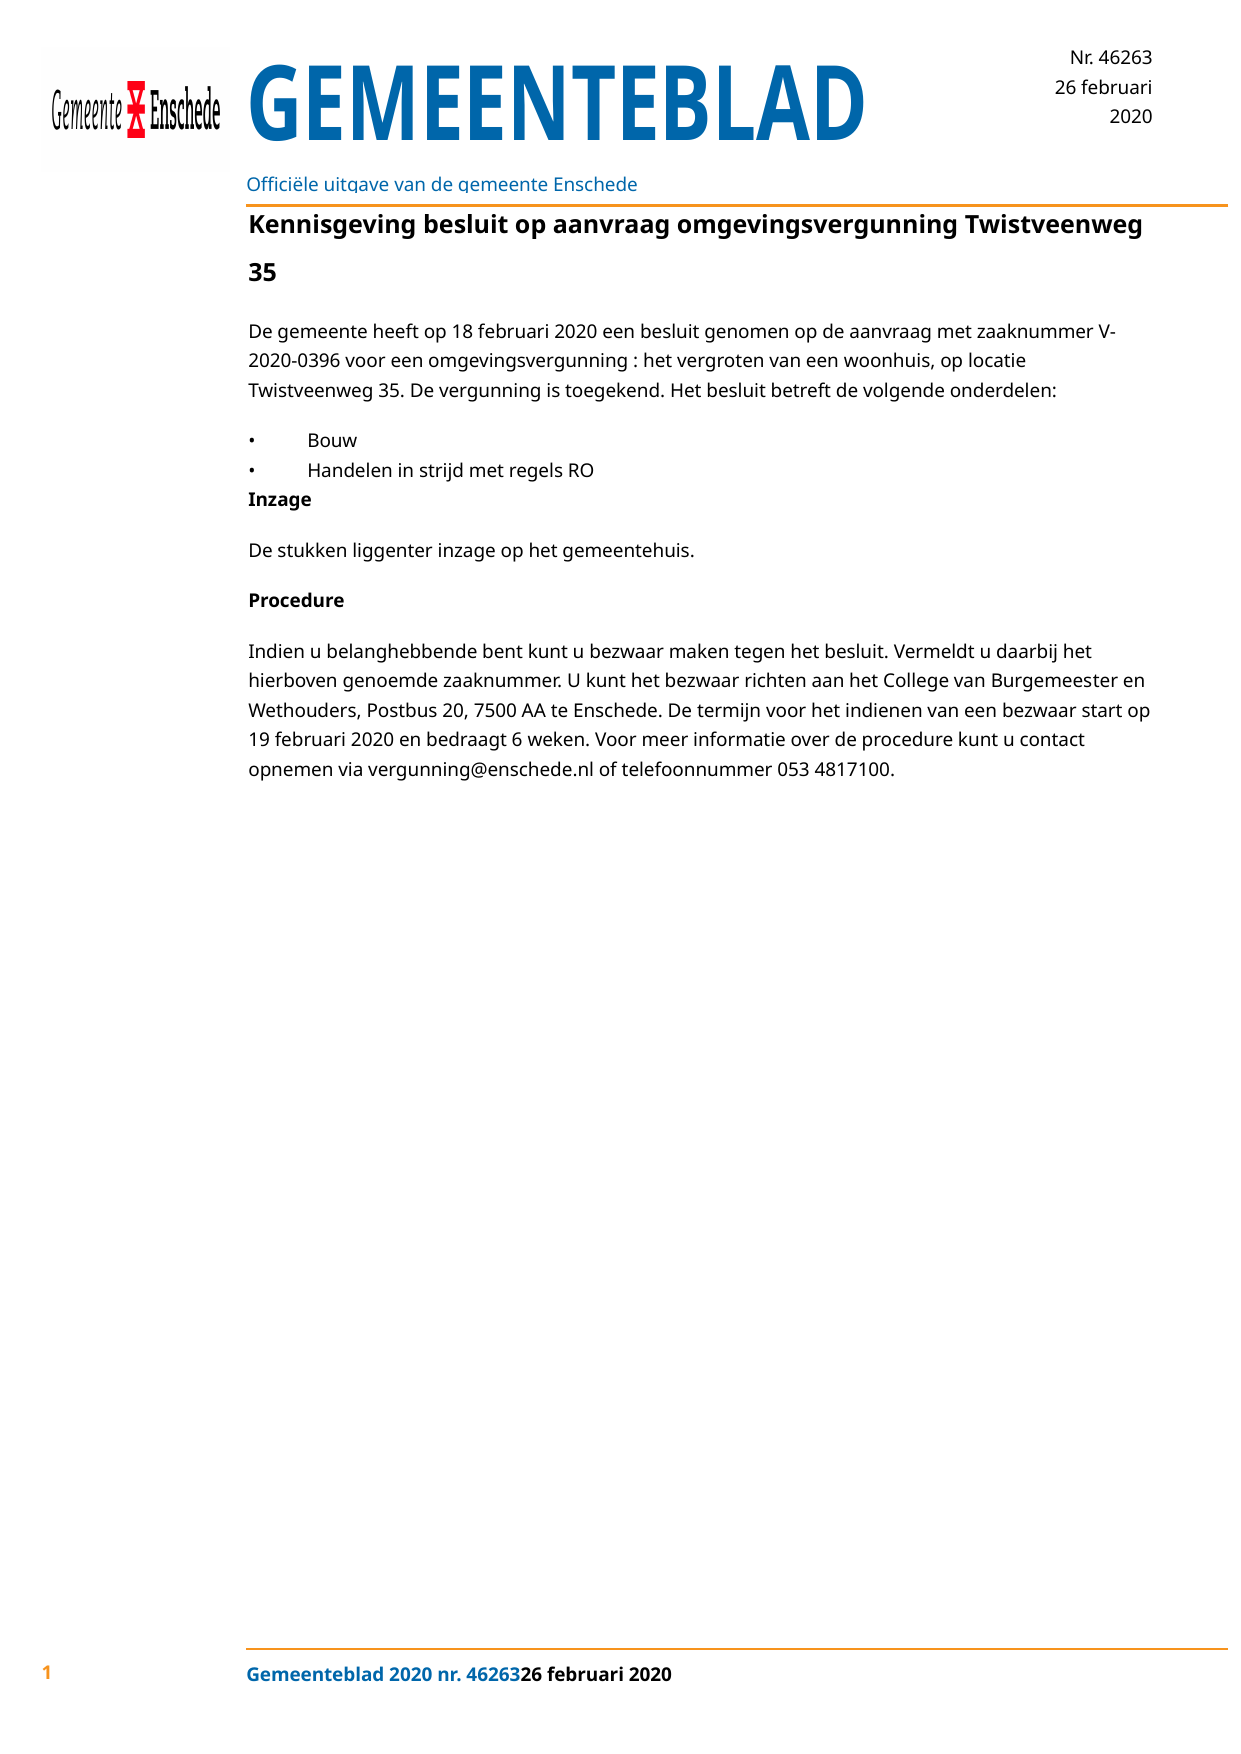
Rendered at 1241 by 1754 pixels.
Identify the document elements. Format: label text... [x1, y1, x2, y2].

text De stukken liggenter inzage op het gemeentehuis. [248, 537, 1152, 563]
text Indien u belanghebbende bent kunt u bezwaar maken tegen het besluit. Vermeldt u daarbij het hierboven genoemde zaaknummer. U kunt het bezwaar richten aan het College van Burgemees­ter en Wethouders, Postbus 20, 7500 AA te Enschede. De termijn voor het indienen van een bezwaar start op 19 februari 2020 en bedraagt 6 weken. Voor meer informatie over de procedure kunt u contact opnemen via vergunning@enschede.nl of telefoonnummer 053 4817100. [248, 638, 1152, 782]
list Bouw [248, 427, 1152, 453]
text Kennisgeving besluit op aanvraag omgevingsvergunning Twistveenweg 35 [248, 207, 1152, 288]
text Inzage [248, 487, 1152, 512]
list Handelen in strijd met regels RO [248, 457, 1152, 483]
picture [41, 47, 231, 172]
text Procedure [248, 587, 1152, 613]
text De gemeente heeft op 18 februari 2020 een besluit genomen op de aanvraag met zaaknummer V-2020-0396 voor een omgevingsvergunning : het vergroten van een woonhuis, op locatie Twistveenweg 35. De vergunning is toegekend. Het besluit betreft de volgende onderdelen: [248, 318, 1152, 403]
